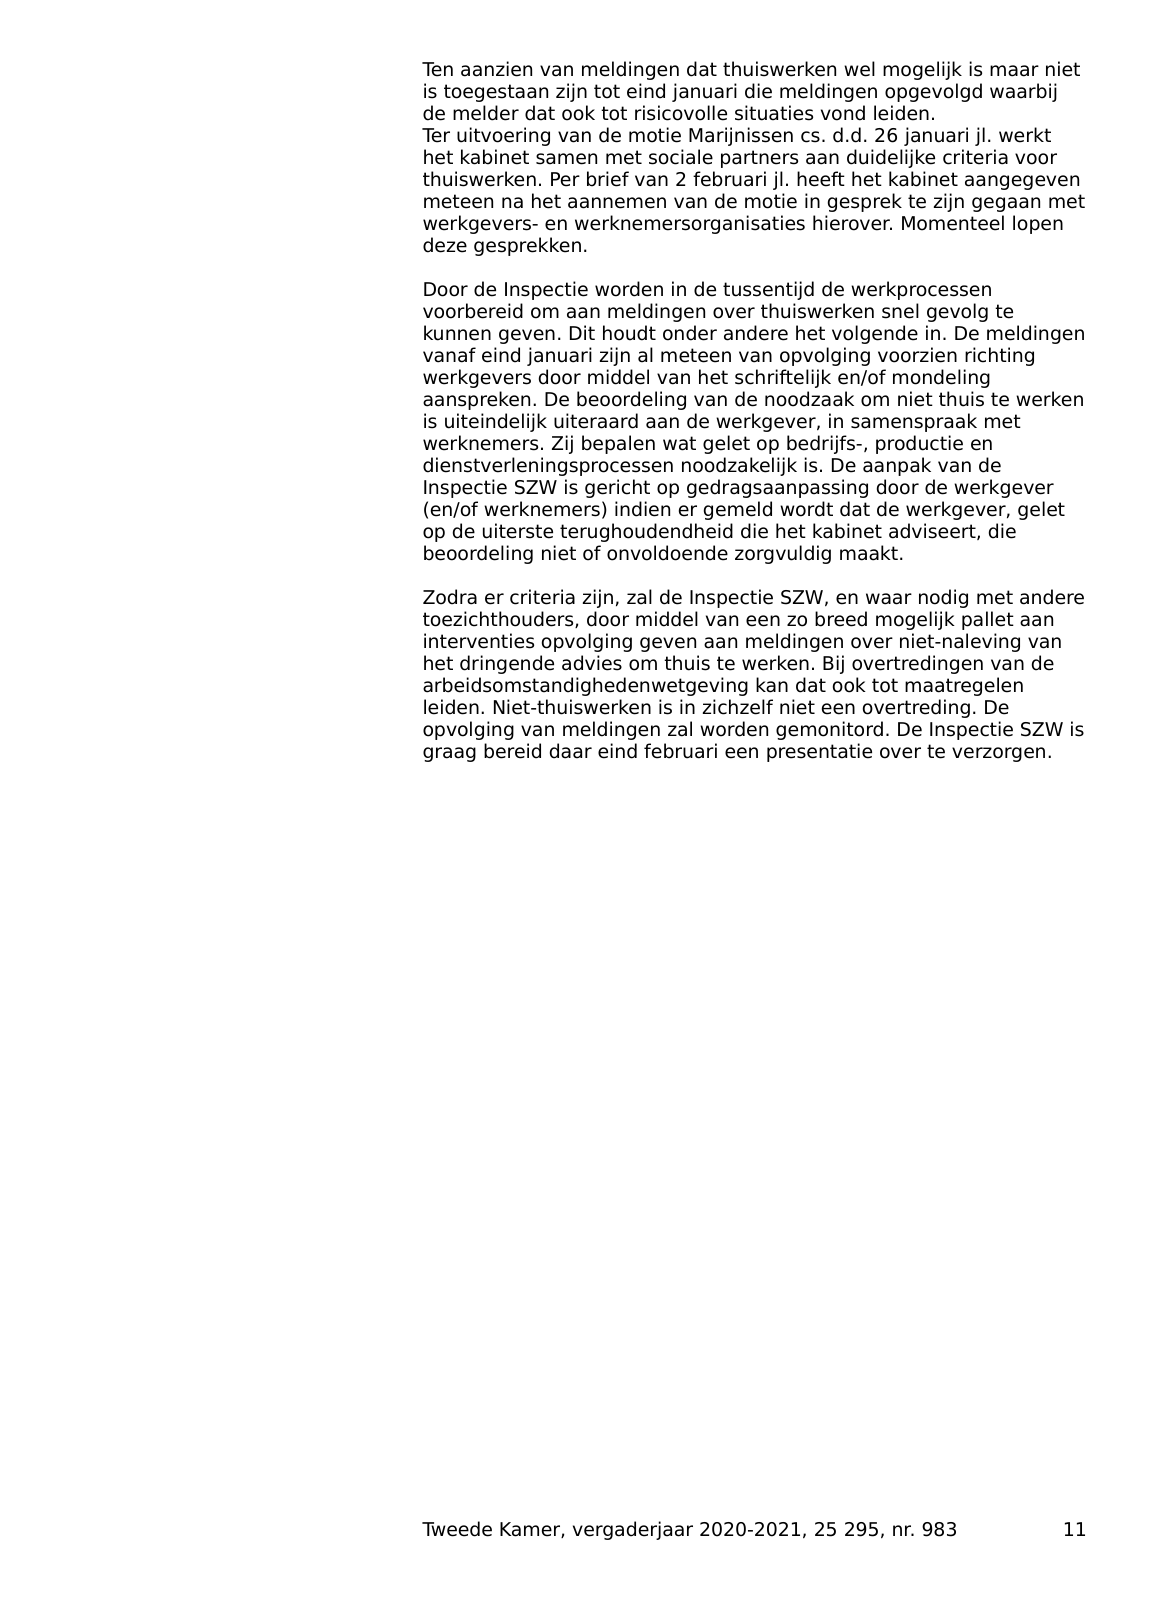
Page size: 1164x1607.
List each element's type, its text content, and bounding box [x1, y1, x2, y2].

text Ten aanzien van meldingen dat thuiswerken wel mogelijk is maar niet is toegestaan zijn tot eind januari die meldingen opgevolgd waarbij de melder dat ook tot risicovolle situaties vond leiden. [422, 59, 1087, 125]
text Ter uitvoering van de motie Marijnissen cs. d.d. 26 januari jl. werkt het kabinet samen met sociale partners aan duidelijke criteria voor thuiswerken. Per brief van 2 februari jl. heeft het kabinet aangegeven meteen na het aannemen van de motie in gesprek te zijn gegaan met werkgevers- en werknemersorganisaties hierover. Momenteel lopen deze gesprekken. [422, 125, 1087, 257]
text Zodra er criteria zijn, zal de Inspectie SZW, en waar nodig met andere toezichthouders, door middel van een zo breed mogelijk pallet aan interventies opvolging geven aan meldingen over niet-naleving van het dringende advies om thuis te werken. Bij overtredingen van de arbeidsomstandighedenwetgeving kan dat ook tot maatregelen leiden. Niet-thuiswerken is in zichzelf niet een overtreding. De opvolging van meldingen zal worden gemonitord. De Inspectie SZW is graag bereid daar eind februari een presentatie over te verzorgen. [422, 587, 1087, 763]
text Door de Inspectie worden in de tussentijd de werkprocessen voorbereid om aan meldingen over thuiswerken snel gevolg te kunnen geven. Dit houdt onder andere het volgende in. De meldingen vanaf eind januari zijn al meteen van opvolging voorzien richting werkgevers door middel van het schriftelijk en/of mondeling aanspreken. De beoordeling van de noodzaak om niet thuis te werken is uiteindelijk uiteraard aan de werkgever, in samenspraak met werknemers. Zij bepalen wat gelet op bedrijfs-, productie en dienstverleningsprocessen noodzakelijk is. De aanpak van de Inspectie SZW is gericht op gedragsaanpassing door de werkgever (en/of werknemers) indien er gemeld wordt dat de werkgever, gelet op de uiterste terughoudendheid die het kabinet adviseert, die beoordeling niet of onvoldoende zorgvuldig maakt. [422, 279, 1087, 565]
